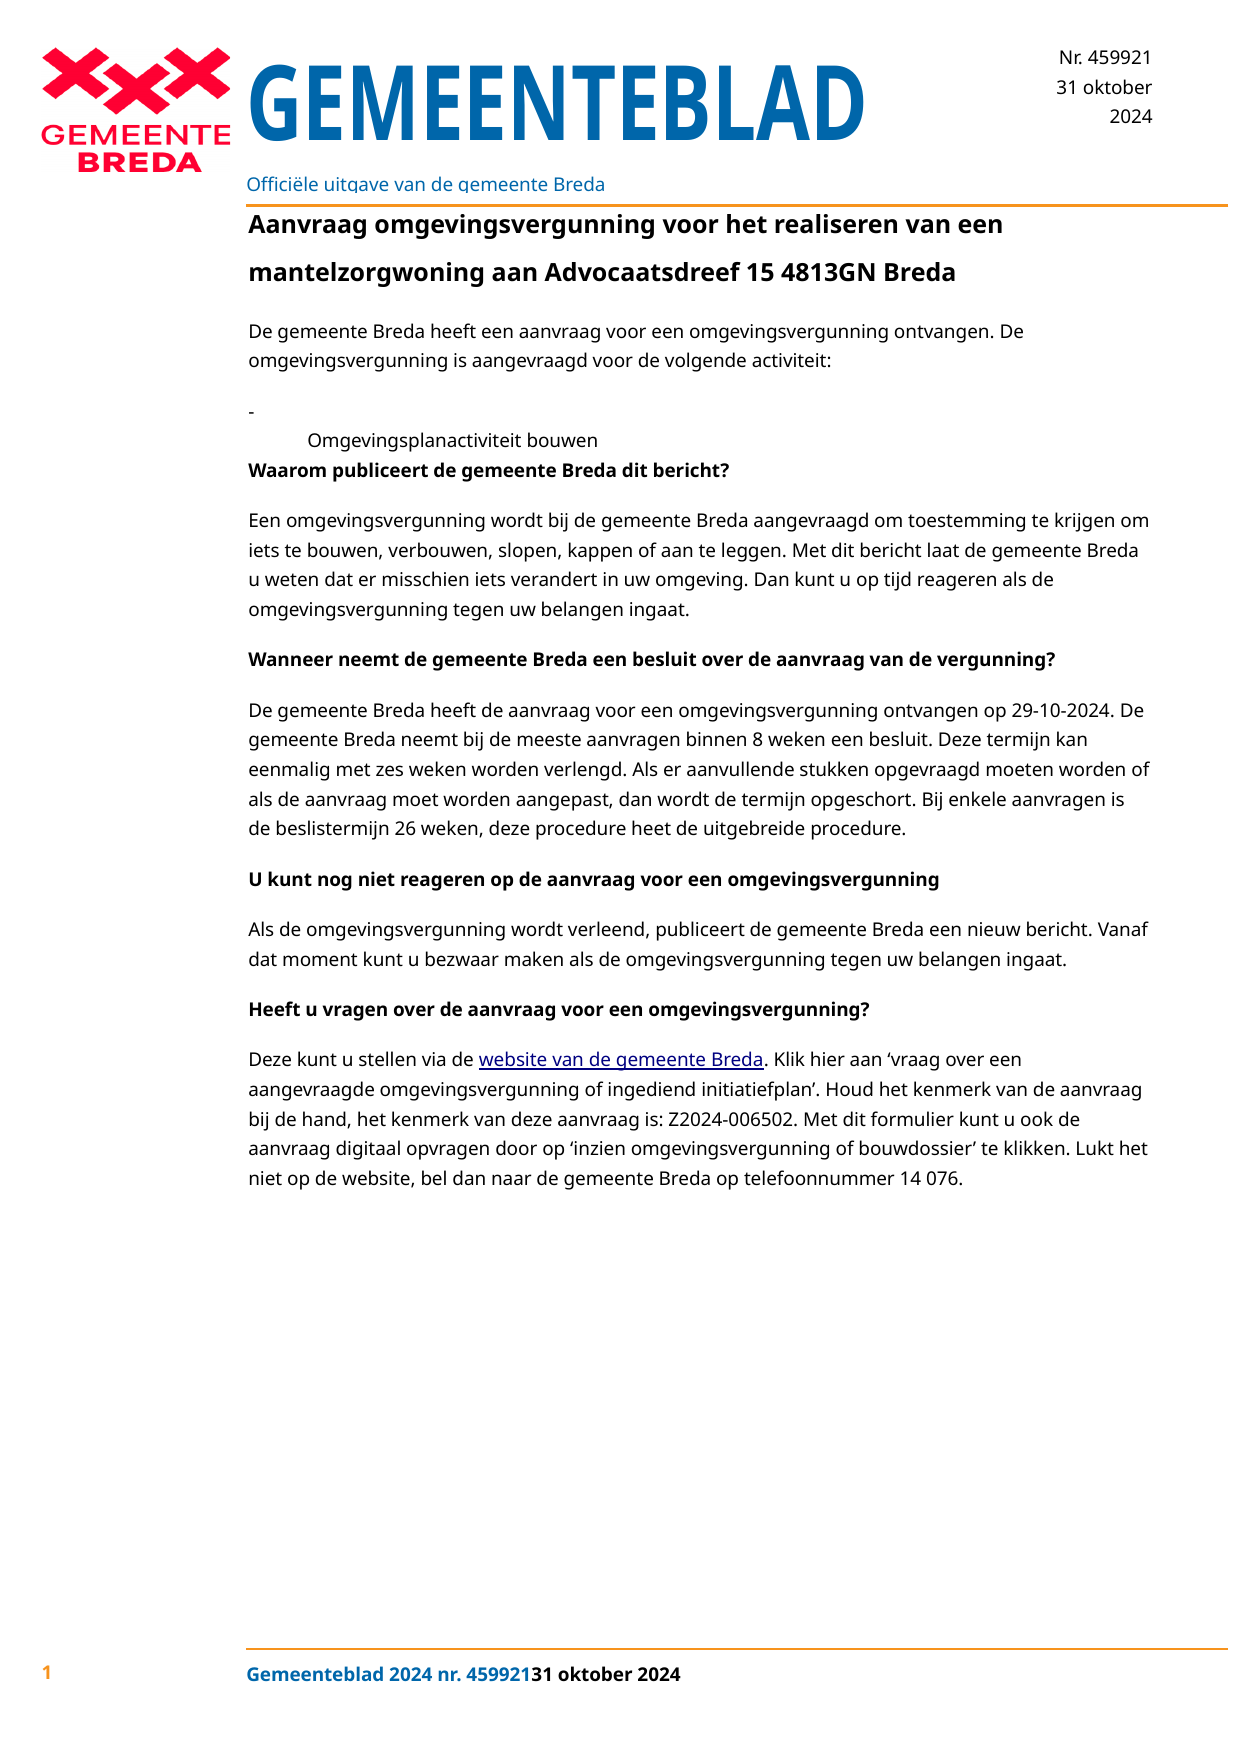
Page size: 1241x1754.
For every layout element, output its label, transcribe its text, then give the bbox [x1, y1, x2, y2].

text U kunt nog niet reageren op de aanvraag voor een omgevingsvergunning [248, 866, 1152, 892]
text Een omgevingsvergunning wordt bij de gemeente Breda aangevraagd om toestemming te krijgen om iets te bouwen, verbouwen, slopen, kappen of aan te leggen. Met dit bericht laat de gemeente Breda u weten dat er misschien iets verandert in uw omgeving. Dan kunt u op tijd reageren als de omgevingsvergunning tegen uw belangen ingaat. [248, 507, 1152, 622]
text De gemeente Breda heeft de aanvraag voor een omgevingsvergunning ontvangen op 29-10-2024. De gemeente Breda neemt bij de meeste aanvragen binnen 8 weken een besluit. Deze termijn kan eenmalig met zes weken worden verlengd. Als er aanvullende stukken opgevraagd moeten worden of als de aanvraag moet worden aangepast, dan wordt de termijn opgeschort. Bij enkele aanvragen is de beslistermijn 26 weken, deze procedure heet de uitgebreide procedure. [248, 697, 1152, 841]
text Waarom publiceert de gemeente Breda dit bericht? [248, 457, 1152, 483]
picture [41, 47, 231, 172]
text De gemeente Breda heeft een aanvraag voor een omgevingsvergunning ontvangen. De omgevingsvergunning is aangevraagd voor de volgende activiteit: [248, 318, 1152, 373]
text Wanneer neemt de gemeente Breda een besluit over de aanvraag van de vergunning? [248, 647, 1152, 672]
text Deze kunt u stellen via de website van de gemeente Breda. Klik hier aan ‘vraag over een aangevraagde omgevingsvergunning of ingediend initiatiefplan’. Houd het kenmerk van de aanvraag bij de hand, het kenmerk van deze aanvraag is: Z2024-006502. Met dit formulier kunt u ook de aanvraag digitaal opvragen door op ‘inzien omgevingsvergunning of bouwdossier’ te klikken. Lukt het niet op de website, bel dan naar de gemeente Breda op telefoonnummer 14 076. [248, 1047, 1152, 1191]
text Als de omgevingsvergunning wordt verleend, publiceert de gemeente Breda een nieuw bericht. Vanaf dat moment kunt u bezwaar maken als de omgevingsvergunning tegen uw belangen ingaat. [248, 916, 1152, 972]
text Heeft u vragen over de aanvraag voor een omgevingsvergunning? [248, 996, 1152, 1022]
list Omgevingsplanactiviteit bouwen [248, 427, 1152, 453]
text Aanvraag omgevingsvergunning voor het realiseren van een mantelzorgwoning aan Advocaatsdreef 15 4813GN Breda [248, 207, 1152, 288]
